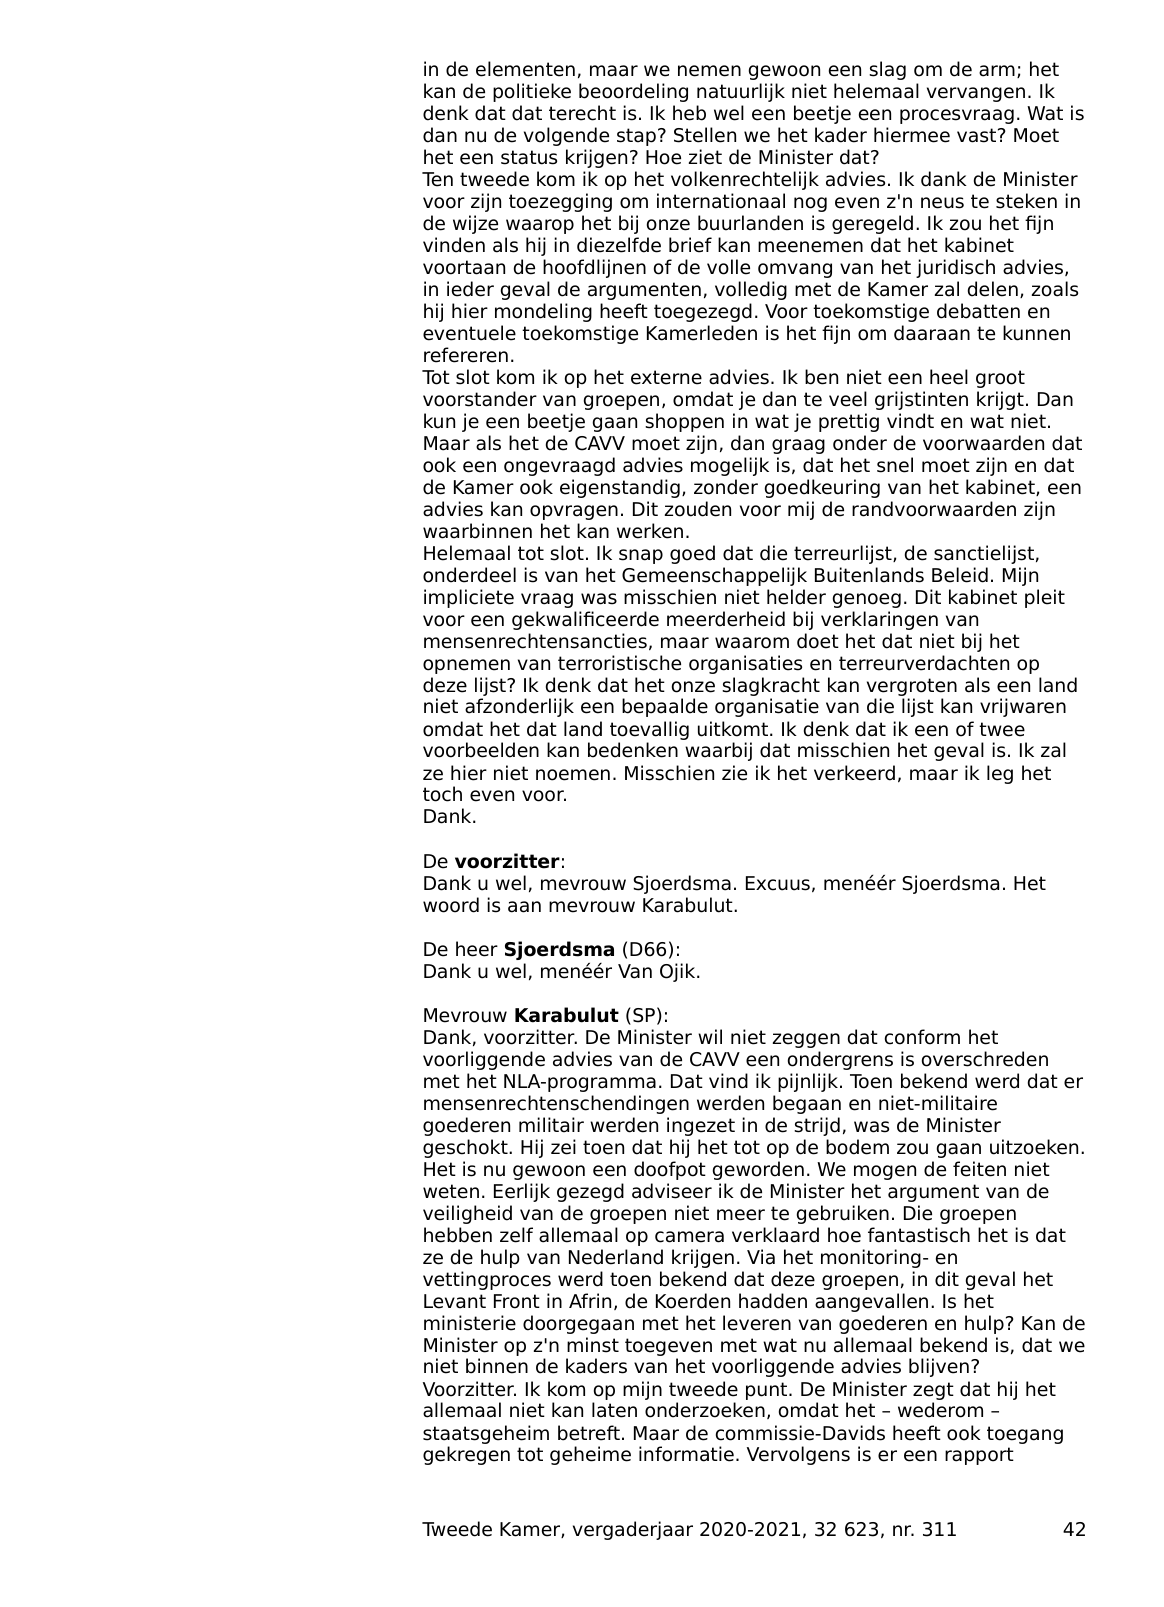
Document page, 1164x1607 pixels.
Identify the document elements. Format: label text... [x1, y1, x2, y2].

text Helemaal tot slot. Ik snap goed dat die terreurlijst, de sanctielijst, onderdeel is van het Gemeenschappelijk Buitenlands Beleid. Mijn impliciete vraag was misschien niet helder genoeg. Dit kabinet pleit voor een gekwalificeerde meerderheid bij verklaringen van mensenrechtensancties, maar waarom doet het dat niet bij het opnemen van terroristische organisaties en terreurverdachten op deze lijst? Ik denk dat het onze slagkracht kan vergroten als een land niet afzonderlijk een bepaalde organisatie van die lijst kan vrijwaren omdat het dat land toevallig uitkomt. Ik denk dat ik een of twee voorbeelden kan bedenken waarbij dat misschien het geval is. Ik zal ze hier niet noemen. Misschien zie ik het verkeerd, maar ik leg het toch even voor. [422, 543, 1087, 806]
text Mevrouw Karabulut (SP): [422, 1005, 1087, 1027]
text Dank u wel, menéér Van Ojik. [422, 961, 1087, 983]
text in de elementen, maar we nemen gewoon een slag om de arm; het kan de politieke beoordeling natuurlijk niet helemaal vervangen. Ik denk dat dat terecht is. Ik heb wel een beetje een procesvraag. Wat is dan nu de volgende stap? Stellen we het kader hiermee vast? Moet het een status krijgen? Hoe ziet de Minister dat? [422, 59, 1087, 169]
text Dank u wel, mevrouw Sjoerdsma. Excuus, menéér Sjoerdsma. Het woord is aan mevrouw Karabulut. [422, 872, 1087, 916]
text Ten tweede kom ik op het volkenrechtelijk advies. Ik dank de Minister voor zijn toezegging om internationaal nog even z'n neus te steken in de wijze waarop het bij onze buurlanden is geregeld. Ik zou het fijn vinden als hij in diezelfde brief kan meenemen dat het kabinet voortaan de hoofdlijnen of de volle omvang van het juridisch advies, in ieder geval de argumenten, volledig met de Kamer zal delen, zoals hij hier mondeling heeft toegezegd. Voor toekomstige debatten en eventuele toekomstige Kamerleden is het fijn om daaraan te kunnen refereren. [422, 169, 1087, 367]
text De heer Sjoerdsma (D66): [422, 939, 1087, 961]
text De voorzitter: [422, 851, 1087, 872]
text Dank. [422, 806, 1087, 828]
text Voorzitter. Ik kom op mijn tweede punt. De Minister zegt dat hij het allemaal niet kan laten onderzoeken, omdat het – wederom – staatsgeheim betreft. Maar de commissie-Davids heeft ook toegang gekregen tot geheime informatie. Vervolgens is er een rapport [422, 1378, 1087, 1466]
text Dank, voorzitter. De Minister wil niet zeggen dat conform het voorliggende advies van de CAVV een ondergrens is overschreden met het NLA-programma. Dat vind ik pijnlijk. Toen bekend werd dat er mensenrechtenschendingen werden begaan en niet-militaire goederen militair werden ingezet in de strijd, was de Minister geschokt. Hij zei toen dat hij het tot op de bodem zou gaan uitzoeken. Het is nu gewoon een doofpot geworden. We mogen de feiten niet weten. Eerlijk gezegd adviseer ik de Minister het argument van de veiligheid van de groepen niet meer te gebruiken. Die groepen hebben zelf allemaal op camera verklaard hoe fantastisch het is dat ze de hulp van Nederland krijgen. Via het monitoring- en vettingproces werd toen bekend dat deze groepen, in dit geval het Levant Front in Afrin, de Koerden hadden aangevallen. Is het ministerie doorgegaan met het leveren van goederen en hulp? Kan de Minister op z'n minst toegeven met wat nu allemaal bekend is, dat we niet binnen de kaders van het voorliggende advies blijven? [422, 1027, 1087, 1378]
text Tot slot kom ik op het externe advies. Ik ben niet een heel groot voorstander van groepen, omdat je dan te veel grijstinten krijgt. Dan kun je een beetje gaan shoppen in wat je prettig vindt en wat niet. Maar als het de CAVV moet zijn, dan graag onder de voorwaarden dat ook een ongevraagd advies mogelijk is, dat het snel moet zijn en dat de Kamer ook eigenstandig, zonder goedkeuring van het kabinet, een advies kan opvragen. Dit zouden voor mij de randvoorwaarden zijn waarbinnen het kan werken. [422, 367, 1087, 543]
